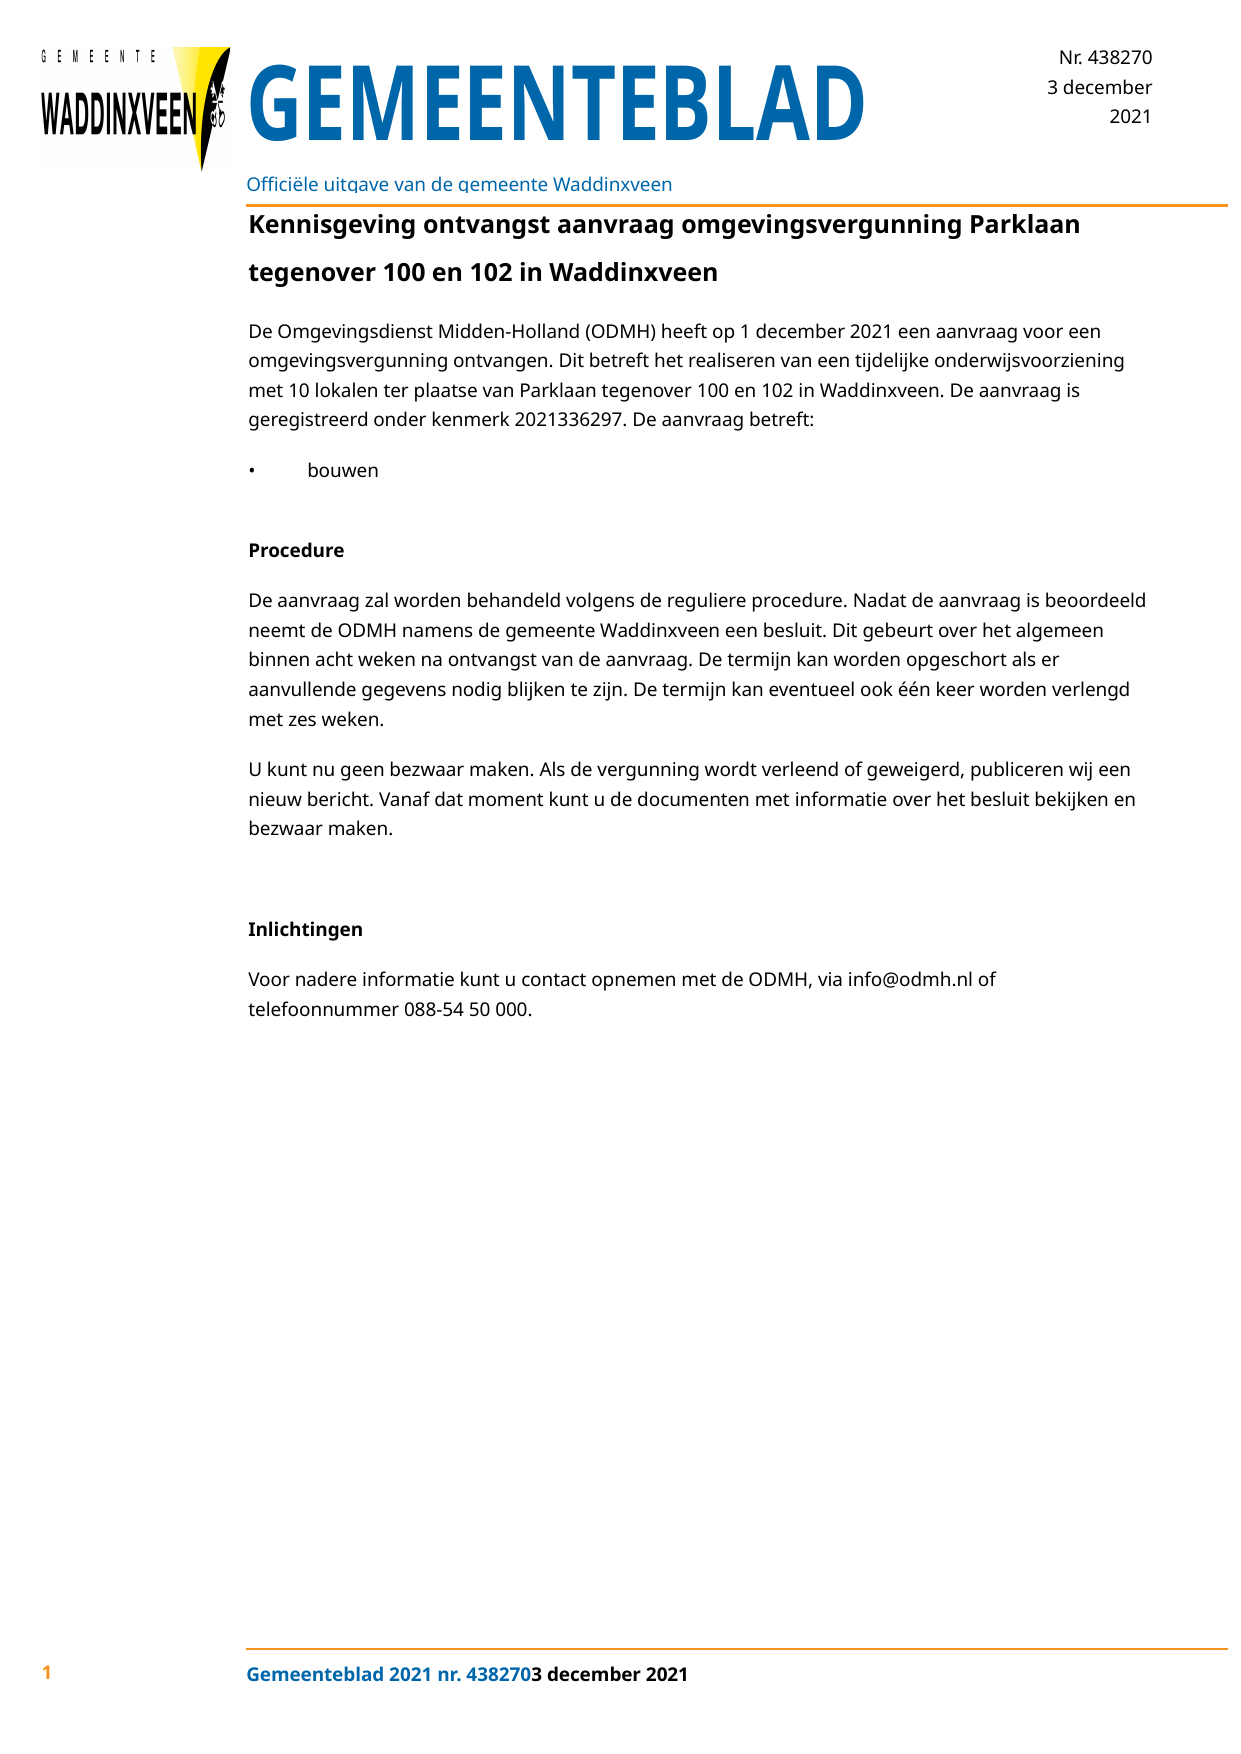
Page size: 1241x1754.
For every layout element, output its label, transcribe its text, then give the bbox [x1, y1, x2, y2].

text Voor nadere informatie kunt u contact opnemen met de ODMH, via info@odmh.nl of telefoonnummer 088-54 50 000. [248, 967, 1152, 1022]
list bouwen [248, 457, 1152, 483]
text Kennisgeving ontvangst aanvraag omgevingsvergunning Parklaan tegenover 100 en 102 in Waddinxveen [248, 207, 1152, 288]
picture [41, 47, 231, 172]
text Procedure [248, 537, 1152, 563]
text De aanvraag zal worden behandeld volgens de reguliere procedure. Nadat de aanvraag is beoordeeld neemt de ODMH namens de gemeente Waddinxveen een besluit. Dit gebeurt over het algemeen binnen acht weken na ontvangst van de aanvraag. De termijn kan worden opgeschort als er aanvullende gegevens nodig blijken te zijn. De termijn kan eventueel ook één keer worden verlengd met zes weken. [248, 587, 1152, 732]
text U kunt nu geen bezwaar maken. Als de vergunning wordt verleend of geweigerd, publiceren wij een nieuw bericht. Vanaf dat moment kunt u de documenten met informatie over het besluit bekijken en bezwaar maken. [248, 756, 1152, 841]
text Inlichtingen [248, 916, 1152, 942]
text De Omgevingsdienst Midden-Holland (ODMH) heeft op 1 december 2021 een aanvraag voor een omgevingsvergunning ontvangen. Dit betreft het realiseren van een tijdelijke onderwijsvoorziening met 10 lokalen ter plaatse van Parklaan tegenover 100 en 102 in Waddinxveen. De aanvraag is geregistreerd onder kenmerk 2021336297. De aanvraag betreft: [248, 318, 1152, 432]
